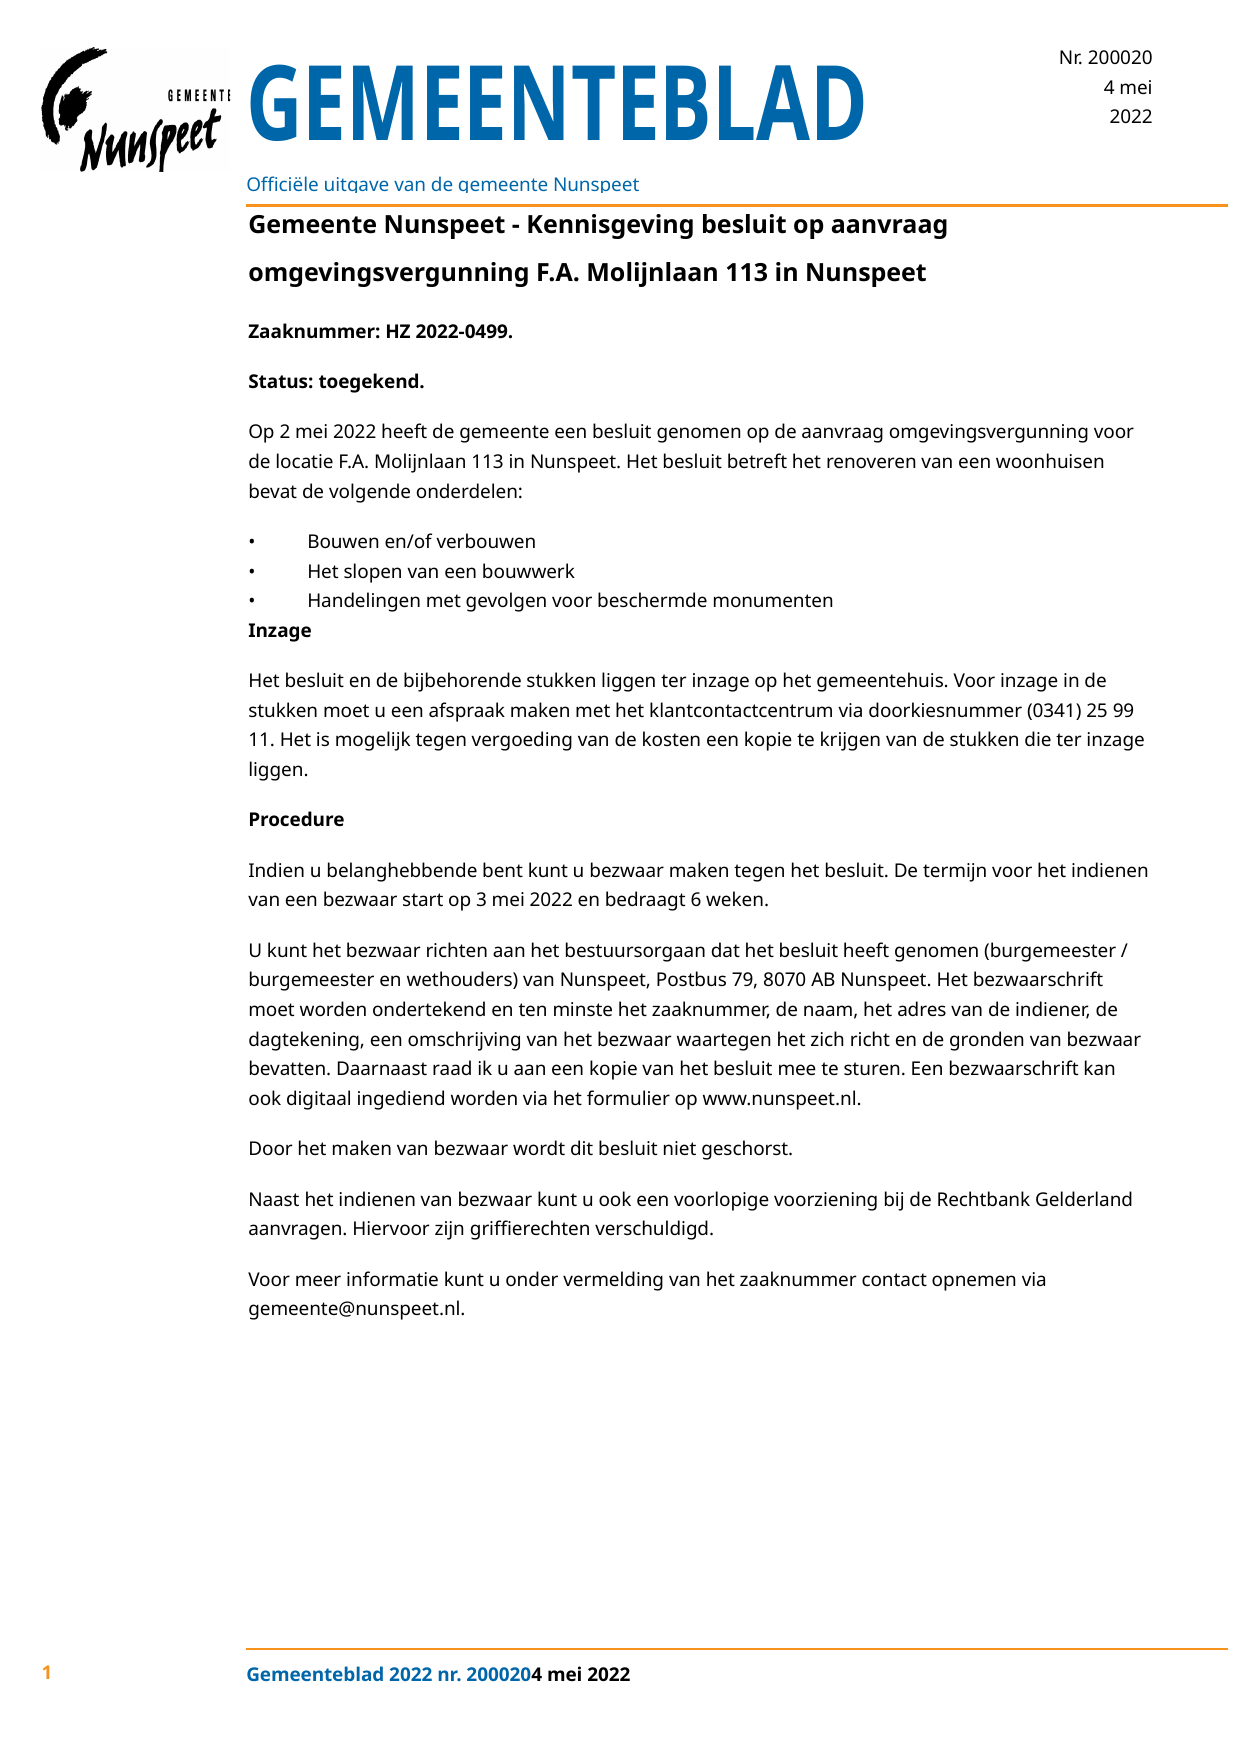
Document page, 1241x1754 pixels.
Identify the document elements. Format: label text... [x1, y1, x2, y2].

picture [41, 47, 231, 172]
text Voor meer informatie kunt u onder vermelding van het zaaknummer contact opnemen via gemeente@nunspeet.nl. [248, 1266, 1152, 1321]
list Handelingen met gevolgen voor beschermde monumenten [248, 587, 1152, 613]
text Zaaknummer: HZ 2022-0499. [248, 318, 1152, 344]
text Status: toegekend. [248, 368, 1152, 394]
text Gemeente Nunspeet - Kennisgeving besluit op aanvraag omgevingsvergunning F.A. Molijnlaan 113 in Nunspeet [248, 207, 1152, 288]
text Het besluit en de bijbehorende stukken liggen ter inzage op het gemeentehuis. Voor inzage in de stukken moet u een afspraak maken met het klantcontactcentrum via doorkiesnummer (0341) 25 99 11. Het is mogelijk tegen vergoeding van de kosten een kopie te krijgen van de stukken die ter inzage liggen. [248, 667, 1152, 782]
text Inzage [248, 617, 1152, 643]
text Door het maken van bezwaar wordt dit besluit niet geschorst. [248, 1135, 1152, 1161]
text Naast het indienen van bezwaar kunt u ook een voorlopige voorziening bij de Rechtbank Gelderland aanvragen. Hiervoor zijn griffierechten verschuldigd. [248, 1186, 1152, 1241]
text Op 2 mei 2022 heeft de gemeente een besluit genomen op de aanvraag omgevingsvergunning voor de locatie F.A. Molijnlaan 113 in Nunspeet. Het besluit betreft het renoveren van een woonhuisen bevat de volgende onderdelen: [248, 419, 1152, 504]
text Indien u belanghebbende bent kunt u bezwaar maken tegen het besluit. De termijn voor het indienen van een bezwaar start op 3 mei 2022 en bedraagt 6 weken. [248, 857, 1152, 912]
list Bouwen en/of verbouwen [248, 528, 1152, 554]
text U kunt het bezwaar richten aan het bestuursorgaan dat het besluit heeft genomen (burgemeester / burgemeester en wethouders) van Nunspeet, Postbus 79, 8070 AB Nunspeet. Het bezwaarschrift moet worden ondertekend en ten minste het zaaknummer, de naam, het adres van de indiener, de dagtekening, een omschrijving van het bezwaar waartegen het zich richt en de gronden van bezwaar bevatten. Daarnaast raad ik u aan een kopie van het besluit mee te sturen. Een bezwaarschrift kan ook digitaal ingediend worden via het formulier op www.nunspeet.nl. [248, 937, 1152, 1111]
list Het slopen van een bouwwerk [248, 558, 1152, 584]
text Procedure [248, 807, 1152, 832]
